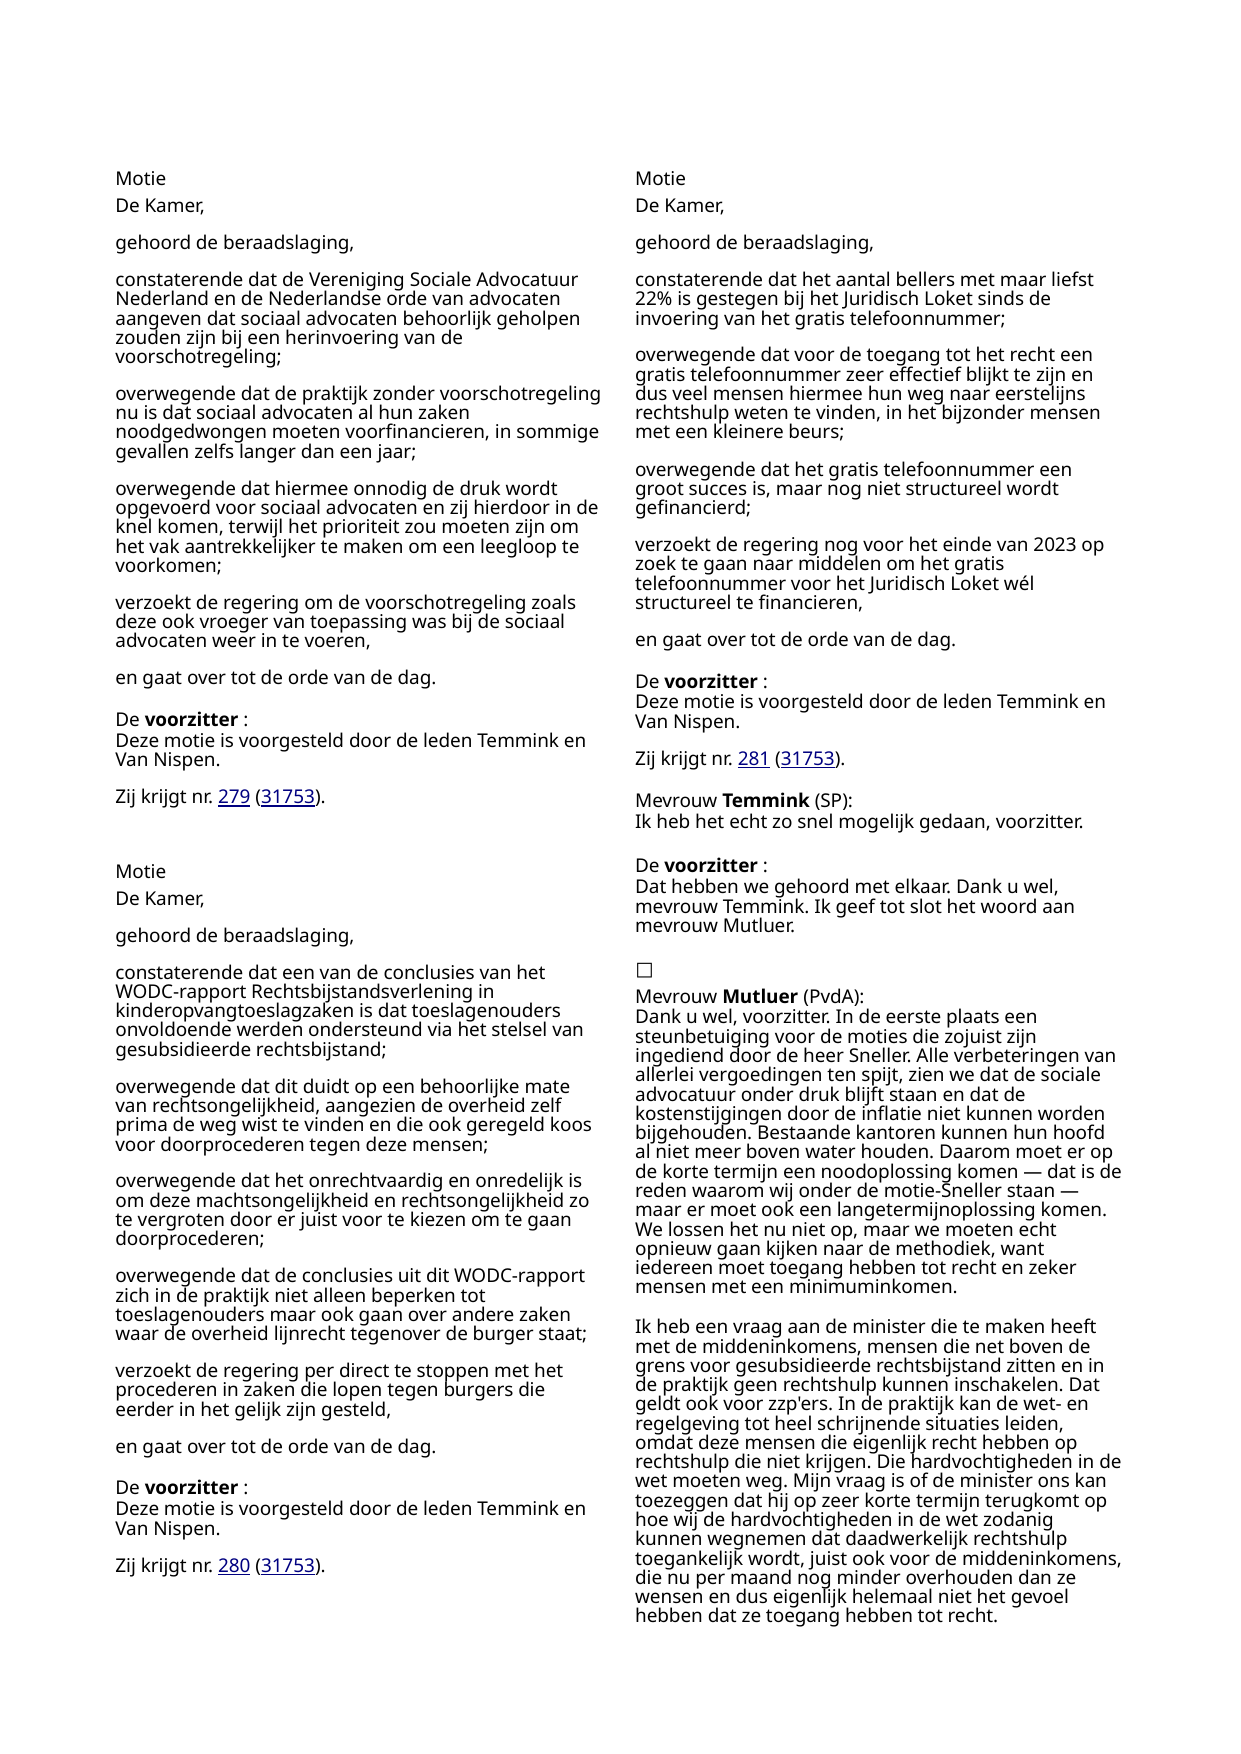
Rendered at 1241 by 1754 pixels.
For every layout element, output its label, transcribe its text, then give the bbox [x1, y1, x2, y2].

text Dat hebben we gehoord met elkaar. Dank u wel, mevrouw Temmink. Ik geef tot slot het woord aan mevrouw Mutluer. [635, 878, 1125, 936]
text De voorzitter : [115, 1474, 605, 1500]
text en gaat over tot de orde van de dag. [635, 631, 1125, 650]
text Ik heb het echt zo snel mogelijk gedaan, voorzitter. [635, 813, 1125, 832]
text gehoord de beraadslaging, [115, 927, 605, 946]
text gehoord de beraadslaging, [115, 234, 605, 253]
text constaterende dat het aantal bellers met maar liefst 22% is gestegen bij het Juridisch Loket sinds de invoering van het gratis telefoonnummer; [635, 271, 1125, 329]
text Motie [115, 165, 605, 191]
text overwegende dat dit duidt op een behoorlijke mate van rechtsongelijkheid, aangezien de overheid zelf prima de weg wist te vinden en die ook geregeld koos voor doorprocederen tegen deze mensen; [115, 1078, 605, 1155]
text Deze motie is voorgesteld door de leden Temmink en Van Nispen. [635, 693, 1125, 732]
text overwegende dat het onrechtvaardig en onredelijk is om deze machtsongelijkheid en rechtsongelijkheid zo te vergroten door er juist voor te kiezen om te gaan doorprocederen; [115, 1172, 605, 1249]
text Deze motie is voorgesteld door de leden Temmink en Van Nispen. [115, 1500, 605, 1539]
text De voorzitter : [635, 853, 1125, 878]
text en gaat over tot de orde van de dag. [115, 1438, 605, 1457]
text overwegende dat de conclusies uit dit WODC-rapport zich in de praktijk niet alleen beperken tot toeslagenouders maar ook gaan over andere zaken waar de overheid lijnrecht tegenover de burger staat; [115, 1267, 605, 1344]
text Dank u wel, voorzitter. In de eerste plaats een steunbetuiging voor de moties die zojuist zijn ingediend door de heer Sneller. Alle verbeteringen van allerlei vergoedingen ten spijt, zien we dat de sociale advocatuur onder druk blijft staan en dat de kostenstijgingen door de inflatie niet kunnen worden bijgehouden. Bestaande kantoren kunnen hun hoofd al niet meer boven water houden. Daarom moet er op de korte termijn een noodoplossing komen — dat is de reden waarom wij onder de motie-Sneller staan — maar er moet ook een langetermijnoplossing komen. We lossen het nu niet op, maar we moeten echt opnieuw gaan kijken naar de methodiek, want iedereen moet toegang hebben tot recht en zeker mensen met een minimuminkomen. [635, 1008, 1125, 1298]
text constaterende dat een van de conclusies van het WODC-rapport Rechtsbijstandsverlening in kinderopvangtoeslagzaken is dat toeslagenouders onvoldoende werden ondersteund via het stelsel van gesubsidieerde rechtsbijstand; [115, 964, 605, 1060]
text Ik heb een vraag aan de minister die te maken heeft met de middeninkomens, mensen die net boven de grens voor gesubsidieerde rechtsbijstand zitten en in de praktijk geen rechtshulp kunnen inschakelen. Dat geldt ook voor zzp'ers. In de praktijk kan de wet- en regelgeving tot heel schrijnende situaties leiden, omdat deze mensen die eigenlijk recht hebben op rechtshulp die niet krijgen. Die hardvochtigheden in de wet moeten weg. Mijn vraag is of de minister ons kan toezeggen dat hij op zeer korte termijn terugkomt op hoe wij de hardvochtigheden in de wet zodanig kunnen wegnemen dat daadwerkelijk rechtshulp toegankelijk wordt, juist ook voor de middeninkomens, die nu per maand nog minder overhouden dan ze wensen en dus eigenlijk helemaal niet het gevoel hebben dat ze toegang hebben tot recht. [635, 1318, 1125, 1627]
text De Kamer, [115, 890, 605, 909]
text De Kamer, [635, 197, 1125, 216]
text Deze motie is voorgesteld door de leden Temmink en Van Nispen. [115, 732, 605, 771]
text ⬜ [635, 957, 1125, 983]
text overwegende dat de praktijk zonder voorschotregeling nu is dat sociaal advocaten al hun zaken noodgedwongen moeten voorfinancieren, in sommige gevallen zelfs langer dan een jaar; [115, 385, 605, 462]
text De Kamer, [115, 197, 605, 216]
text verzoekt de regering om de voorschotregeling zoals deze ook vroeger van toepassing was bij de sociaal advocaten weer in te voeren, [115, 594, 605, 652]
text Motie [635, 165, 1125, 191]
text Zij krijgt nr. 280 (31753). [115, 1557, 605, 1576]
text overwegende dat hiermee onnodig de druk wordt opgevoerd voor sociaal advocaten en zij hierdoor in de knel komen, terwijl het prioriteit zou moeten zijn om het vak aantrekkelijker te maken om een leegloop te voorkomen; [115, 480, 605, 576]
text Zij krijgt nr. 281 (31753). [635, 750, 1125, 769]
text constaterende dat de Vereniging Sociale Advocatuur Nederland en de Nederlandse orde van advocaten aangeven dat sociaal advocaten behoorlijk geholpen zouden zijn bij een herinvoering van de voorschotregeling; [115, 271, 605, 367]
text verzoekt de regering nog voor het einde van 2023 op zoek te gaan naar middelen om het gratis telefoonnummer voor het Juridisch Loket wél structureel te financieren, [635, 536, 1125, 613]
text Zij krijgt nr. 279 (31753). [115, 788, 605, 808]
text De voorzitter : [635, 668, 1125, 693]
text De voorzitter : [115, 706, 605, 732]
text overwegende dat voor de toegang tot het recht een gratis telefoonnummer zeer effectief blijkt te zijn en dus veel mensen hiermee hun weg naar eerstelijns rechtshulp weten te vinden, in het bijzonder mensen met een kleinere beurs; [635, 346, 1125, 443]
text verzoekt de regering per direct te stoppen met het procederen in zaken die lopen tegen burgers die eerder in het gelijk zijn gesteld, [115, 1362, 605, 1420]
text gehoord de beraadslaging, [635, 234, 1125, 253]
text Motie [115, 858, 605, 884]
text Mevrouw Mutluer (PvdA): [635, 983, 1125, 1008]
text overwegende dat het gratis telefoonnummer een groot succes is, maar nog niet structureel wordt gefinancierd; [635, 461, 1125, 518]
text Mevrouw Temmink (SP): [635, 787, 1125, 813]
text en gaat over tot de orde van de dag. [115, 669, 605, 689]
